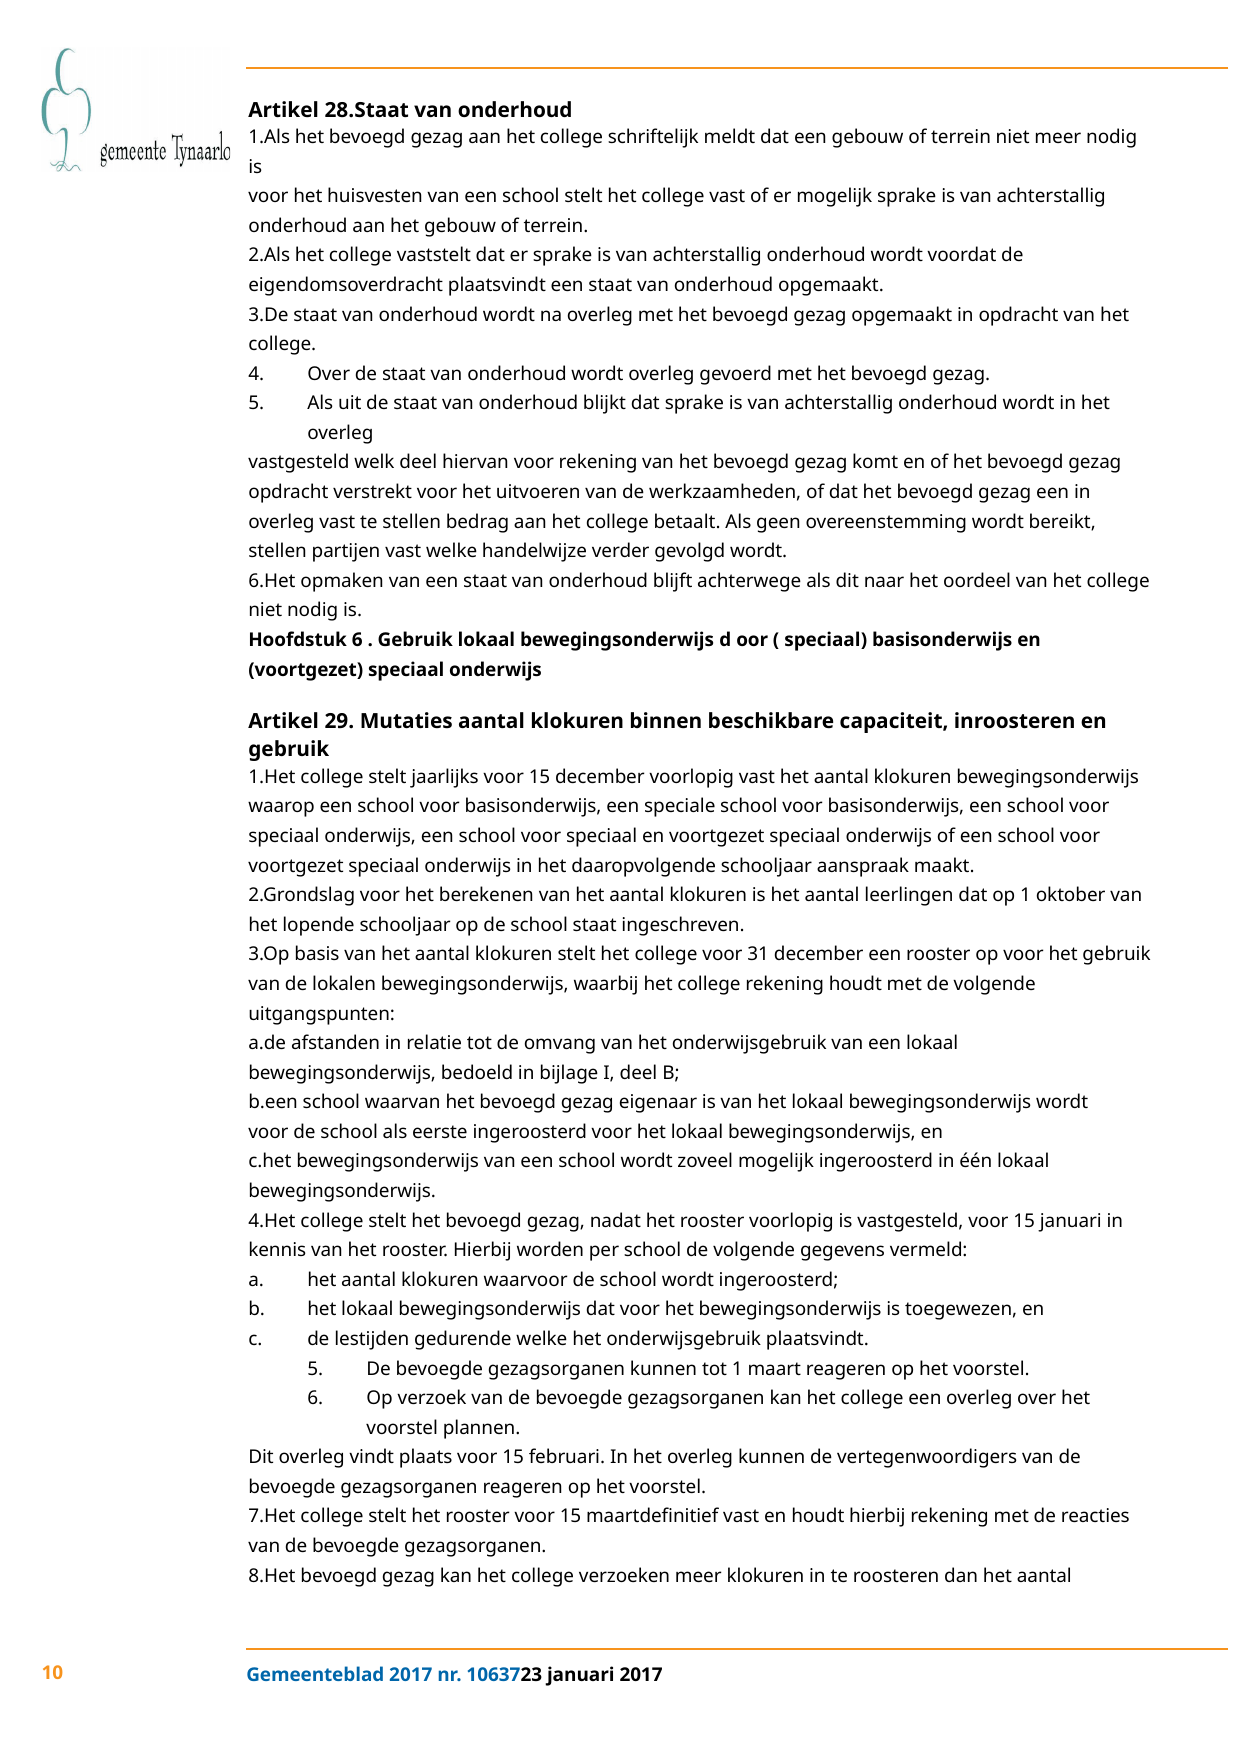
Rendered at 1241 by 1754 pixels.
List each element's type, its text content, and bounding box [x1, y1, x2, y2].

text van de lokalen bewegingsonderwijs, waarbij het college rekening houdt met de volgende [248, 970, 1152, 996]
list het lokaal bewegingsonderwijs dat voor het bewegingsonderwijs is toegewezen, en [248, 1296, 1152, 1321]
text van de bevoegde gezagsorganen. [248, 1532, 1152, 1558]
text 1.Het college stelt jaarlijks voor 15 december voorlopig vast het aantal klokuren bewegingsonderwijs [248, 763, 1152, 789]
text het lopende schooljaar op de school staat ingeschreven. [248, 911, 1152, 937]
text kennis van het rooster. Hierbij worden per school de volgende gegevens vermeld: [248, 1236, 1152, 1262]
text voortgezet speciaal onderwijs in het daaropvolgende schooljaar aanspraak maakt. [248, 852, 1152, 877]
list Over de staat van onderhoud wordt overleg gevoerd met het bevoegd gezag. [248, 360, 1152, 386]
text overleg vast te stellen bedrag aan het college betaalt. Als geen overeenstemming wordt bereikt, [248, 508, 1152, 533]
text 6.Het opmaken van een staat van onderhoud blijft achterwege als dit naar het oordeel van het college [248, 567, 1152, 593]
text a.de afstanden in relatie tot de omvang van het onderwijsgebruik van een lokaal [248, 1029, 1152, 1055]
text niet nodig is. [248, 597, 1152, 622]
text b.een school waarvan het bevoegd gezag eigenaar is van het lokaal bewegingsonderwijs wordt [248, 1088, 1152, 1114]
text Hoofdstuk 6 . Gebruik lokaal bewegingsonderwijs d oor ( speciaal) basisonderwijs en (voortgezet) speciaal onderwijs [248, 626, 1152, 681]
text 3.Op basis van het aantal klokuren stelt het college voor 31 december een rooster op voor het gebruik [248, 941, 1152, 966]
text voor het huisvesten van een school stelt het college vast of er mogelijk sprake is van achterstallig [248, 182, 1152, 208]
text 2.Als het college vaststelt dat er sprake is van achterstallig onderhoud wordt voordat de [248, 242, 1152, 267]
text c.het bewegingsonderwijs van een school wordt zoveel mogelijk ingeroosterd in één lokaal [248, 1148, 1152, 1173]
text college. [248, 330, 1152, 356]
text 4.Het college stelt het bevoegd gezag, nadat het rooster voorlopig is vastgesteld, voor 15 januari in [248, 1207, 1152, 1232]
list Op verzoek van de bevoegde gezagsorganen kan het college een overleg over het voorstel plannen. [307, 1384, 1152, 1439]
text 3.De staat van onderhoud wordt na overleg met het bevoegd gezag opgemaakt in opdracht van het [248, 301, 1152, 326]
list de lestijden gedurende welke het onderwijsgebruik plaatsvindt. [248, 1325, 1152, 1351]
text eigendomsoverdracht plaatsvindt een staat van onderhoud opgemaakt. [248, 271, 1152, 297]
picture [41, 47, 231, 172]
text uitgangspunten: [248, 1000, 1152, 1025]
list het aantal klokuren waarvoor de school wordt ingeroosterd; [248, 1266, 1152, 1292]
text bewegingsonderwijs. [248, 1177, 1152, 1203]
text Artikel 29. Mutaties aantal klokuren binnen beschikbare capaciteit, inroosteren en gebruik [248, 706, 1152, 763]
text waarop een school voor basisonderwijs, een speciale school voor basisonderwijs, een school voor [248, 793, 1152, 818]
text bevoegde gezagsorganen reageren op het voorstel. [248, 1473, 1152, 1499]
text Artikel 28.Staat van onderhoud [248, 95, 1152, 123]
text 2.Grondslag voor het berekenen van het aantal klokuren is het aantal leerlingen dat op 1 oktober van [248, 881, 1152, 907]
list Als uit de staat van onderhoud blijkt dat sprake is van achterstallig onderhoud wordt in het overleg [248, 389, 1152, 445]
text 7.Het college stelt het rooster voor 15 maartdefinitief vast en houdt hierbij rekening met de reacties [248, 1503, 1152, 1528]
text 1.Als het bevoegd gezag aan het college schriftelijk meldt dat een gebouw of terrein niet meer nodig is [248, 123, 1152, 178]
text vastgesteld welk deel hiervan voor rekening van het bevoegd gezag komt en of het bevoegd gezag [248, 449, 1152, 474]
list De bevoegde gezagsorganen kunnen tot 1 maart reageren op het voorstel. [307, 1355, 1152, 1380]
text bewegingsonderwijs, bedoeld in bijlage I, deel B; [248, 1059, 1152, 1084]
text voor de school als eerste ingeroosterd voor het lokaal bewegingsonderwijs, en [248, 1118, 1152, 1144]
text onderhoud aan het gebouw of terrein. [248, 212, 1152, 238]
text stellen partijen vast welke handelwijze verder gevolgd wordt. [248, 537, 1152, 563]
text opdracht verstrekt voor het uitvoeren van de werkzaamheden, of dat het bevoegd gezag een in [248, 478, 1152, 504]
text speciaal onderwijs, een school voor speciaal en voortgezet speciaal onderwijs of een school voor [248, 822, 1152, 848]
text Dit overleg vindt plaats voor 15 februari. In het overleg kunnen de vertegenwoordigers van de [248, 1443, 1152, 1469]
text 8.Het bevoegd gezag kan het college verzoeken meer klokuren in te roosteren dan het aantal [248, 1562, 1152, 1587]
